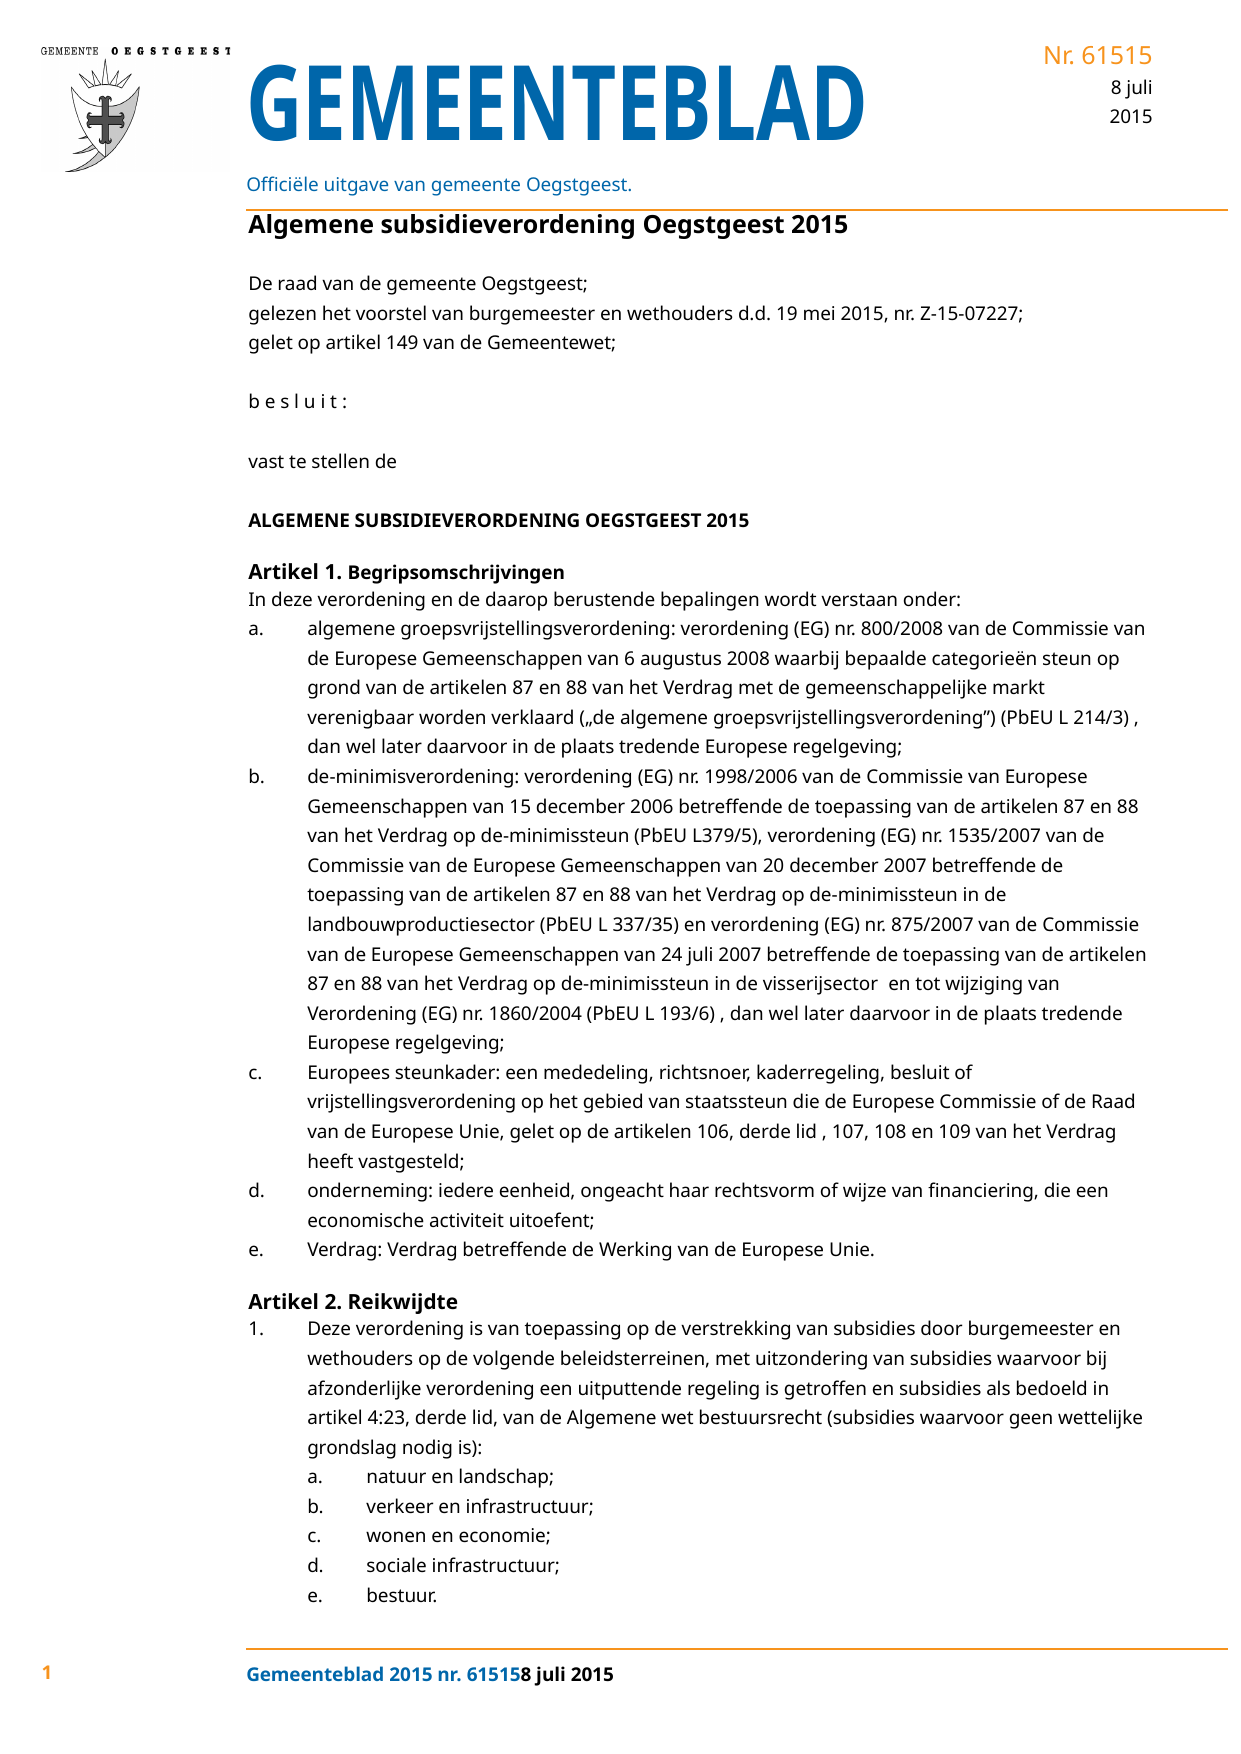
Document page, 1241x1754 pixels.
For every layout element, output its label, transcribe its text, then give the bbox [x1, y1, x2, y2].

text Artikel 2. Reikwijdte [248, 1287, 1152, 1316]
text In deze verordening en de daarop berustende bepalingen wordt verstaan onder: [248, 586, 1152, 612]
text Algemene subsidieverordening Oegstgeest 2015 [248, 211, 1152, 241]
list sociale infrastructuur; [307, 1552, 1152, 1578]
list verkeer en infrastructuur; [307, 1493, 1152, 1519]
text De raad van de gemeente Oegstgeest; [248, 270, 1152, 296]
list bestuur. [307, 1582, 1152, 1607]
text ALGEMENE SUBSIDIEVERORDENING OEGSTGEEST 2015 [248, 507, 1152, 533]
text vast te stellen de [248, 448, 1152, 473]
picture [41, 47, 231, 172]
list wonen en economie; [307, 1523, 1152, 1548]
list Deze verordening is van toepassing op de verstrekking van subsidies door burgemeester en wethouders op de volgende beleidsterreinen, met uitzondering van subsidies waarvoor bij afzonderlijke verordening een uitputtende regeling is getroffen en subsidies als bedoeld in artikel 4:23, derde lid, van de Algemene wet bestuursrecht (subsidies waarvoor geen wettelijke grondslag nodig is): [248, 1316, 1152, 1459]
list de-minimisverordening: verordening (EG) nr. 1998/2006 van de Commissie van Europese Gemeenschappen van 15 december 2006 betreffende de toepassing van de artikelen 87 en 88 van het Verdrag op de-minimissteun (PbEU L379/5), verordening (EG) nr. 1535/2007 van de Commissie van de Europese Gemeenschappen van 20 december 2007 betreffende de toepassing van de artikelen 87 en 88 van het Verdrag op de-minimissteun in de landbouwproductiesector (PbEU L 337/35) en verordening (EG) nr. 875/2007 van de Commissie van de Europese Gemeenschappen van 24 juli 2007 betreffende de toepassing van de artikelen 87 en 88 van het Verdrag op de-minimissteun in de visserijsector en tot wijziging van Verordening (EG) nr. 1860/2004 (PbEU L 193/6) , dan wel later daarvoor in de plaats tredende Europese regelgeving; [248, 763, 1152, 1055]
list Europees steunkader: een mededeling, richtsnoer, kaderregeling, besluit of vrijstellingsverordening op het gebied van staatssteun die de Europese Commissie of de Raad van de Europese Unie, gelet op de artikelen 106, derde lid , 107, 108 en 109 van het Verdrag heeft vastgesteld; [248, 1059, 1152, 1174]
text b e s l u i t : [248, 389, 1152, 414]
text gelezen het voorstel van burgemeester en wethouders d.d. 19 mei 2015, nr. Z-15-07227; [248, 300, 1152, 326]
text gelet op artikel 149 van de Gemeentewet; [248, 329, 1152, 355]
list Verdrag: Verdrag betreffende de Werking van de Europese Unie. [248, 1237, 1152, 1262]
list algemene groepsvrijstellingsverordening: verordening (EG) nr. 800/2008 van de Commissie van de Europese Gemeenschappen van 6 augustus 2008 waarbij bepaalde categorieën steun op grond van de artikelen 87 en 88 van het Verdrag met de gemeenschappelijke markt verenigbaar worden verklaard („de algemene groepsvrijstellingsverordening”) (PbEU L 214/3) , dan wel later daarvoor in de plaats tredende Europese regelgeving; [248, 615, 1152, 759]
list onderneming: iedere eenheid, ongeacht haar rechtsvorm of wijze van financiering, die een economische activiteit uitoefent; [248, 1177, 1152, 1233]
text Artikel 1. Begripsomschrijvingen [248, 557, 1152, 586]
list natuur en landschap; [307, 1463, 1152, 1489]
